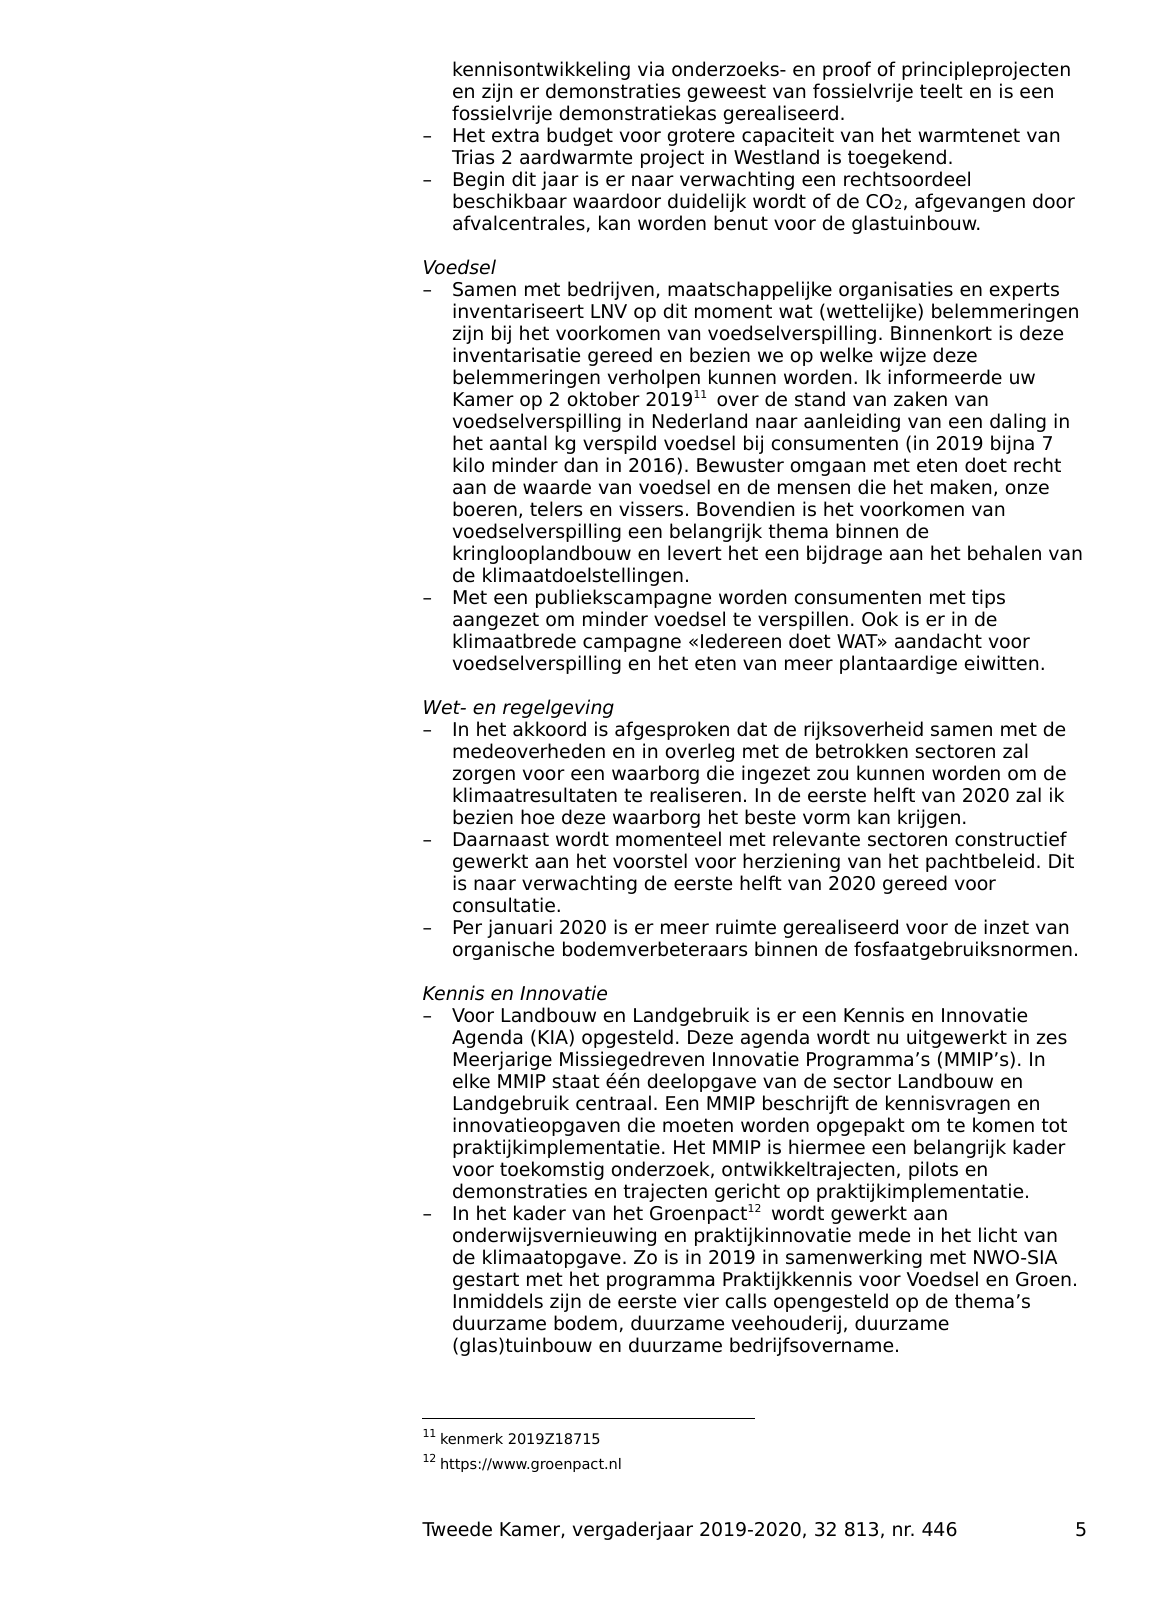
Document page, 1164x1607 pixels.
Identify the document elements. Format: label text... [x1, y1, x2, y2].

text https://www.groenpact.nl [422, 1452, 1087, 1474]
text – In het akkoord is afgesproken dat de rijksoverheid samen met de medeoverheden en in overleg met de betrokken sectoren zal zorgen voor een waarborg die ingezet zou kunnen worden om de klimaatresultaten te realiseren. In de eerste helft van 2020 zal ik bezien hoe deze waarborg het beste vorm kan krijgen. [422, 719, 1087, 829]
text – Het extra budget voor grotere capaciteit van het warmtenet van Trias 2 aardwarmte project in Westland is toegekend. [422, 125, 1087, 169]
text – Begin dit jaar is er naar verwachting een rechtsoordeel beschikbaar waardoor duidelijk wordt of de CO2, afgevangen door afvalcentrales, kan worden benut voor de glastuinbouw. [422, 169, 1087, 235]
text – Voor Landbouw en Landgebruik is er een Kennis en Innovatie Agenda (KIA) opgesteld. Deze agenda wordt nu uitgewerkt in zes Meerjarige Missiegedreven Innovatie Programma’s (MMIP’s). In elke MMIP staat één deelopgave van de sector Landbouw en Landgebruik centraal. Een MMIP beschrijft de kennisvragen en innovatieopgaven die moeten worden opgepakt om te komen tot praktijkimplementatie. Het MMIP is hiermee een belangrijk kader voor toekomstig onderzoek, ontwikkeltrajecten, pilots en demonstraties en trajecten gericht op praktijkimplementatie. [422, 1005, 1087, 1203]
text – Per januari 2020 is er meer ruimte gerealiseerd voor de inzet van organische bodemverbeteraars binnen de fosfaatgebruiksnormen. [422, 917, 1087, 961]
text kenmerk 2019Z18715 [422, 1427, 1087, 1449]
text kennisontwikkeling via onderzoeks- en proof of principleprojecten en zijn er demonstraties geweest van fossielvrije teelt en is een fossielvrije demonstratiekas gerealiseerd. [422, 59, 1087, 125]
subtitle Wet- en regelgeving [422, 697, 1087, 719]
subtitle Kennis en Innovatie [422, 983, 1087, 1005]
text – Daarnaast wordt momenteel met relevante sectoren constructief gewerkt aan het voorstel voor herziening van het pachtbeleid. Dit is naar verwachting de eerste helft van 2020 gereed voor consultatie. [422, 829, 1087, 917]
subtitle Voedsel [422, 257, 1087, 279]
text – In het kader van het Groenpact wordt gewerkt aan onderwijsvernieuwing en praktijkinnovatie mede in het licht van de klimaatopgave. Zo is in 2019 in samenwerking met NWO-SIA gestart met het programma Praktijkkennis voor Voedsel en Groen. Inmiddels zijn de eerste vier calls opengesteld op de thema’s duurzame bodem, duurzame veehouderij, duurzame (glas)tuinbouw en duurzame bedrijfsovername. [422, 1203, 1087, 1356]
text – Samen met bedrijven, maatschappelijke organisaties en experts inventariseert LNV op dit moment wat (wettelijke) belemmeringen zijn bij het voorkomen van voedselverspilling. Binnenkort is deze inventarisatie gereed en bezien we op welke wijze deze belemmeringen verholpen kunnen worden. Ik informeerde uw Kamer op 2 oktober 2019 over de stand van zaken van voedselverspilling in Nederland naar aanleiding van een daling in het aantal kg verspild voedsel bij consumenten (in 2019 bijna 7 kilo minder dan in 2016). Bewuster omgaan met eten doet recht aan de waarde van voedsel en de mensen die het maken, onze boeren, telers en vissers. Bovendien is het voorkomen van voedselverspilling een belangrijk thema binnen de kringlooplandbouw en levert het een bijdrage aan het behalen van de klimaatdoelstellingen. [422, 279, 1087, 587]
text – Met een publiekscampagne worden consumenten met tips aangezet om minder voedsel te verspillen. Ook is er in de klimaatbrede campagne «Iedereen doet WAT» aandacht voor voedselverspilling en het eten van meer plantaardige eiwitten. [422, 587, 1087, 675]
